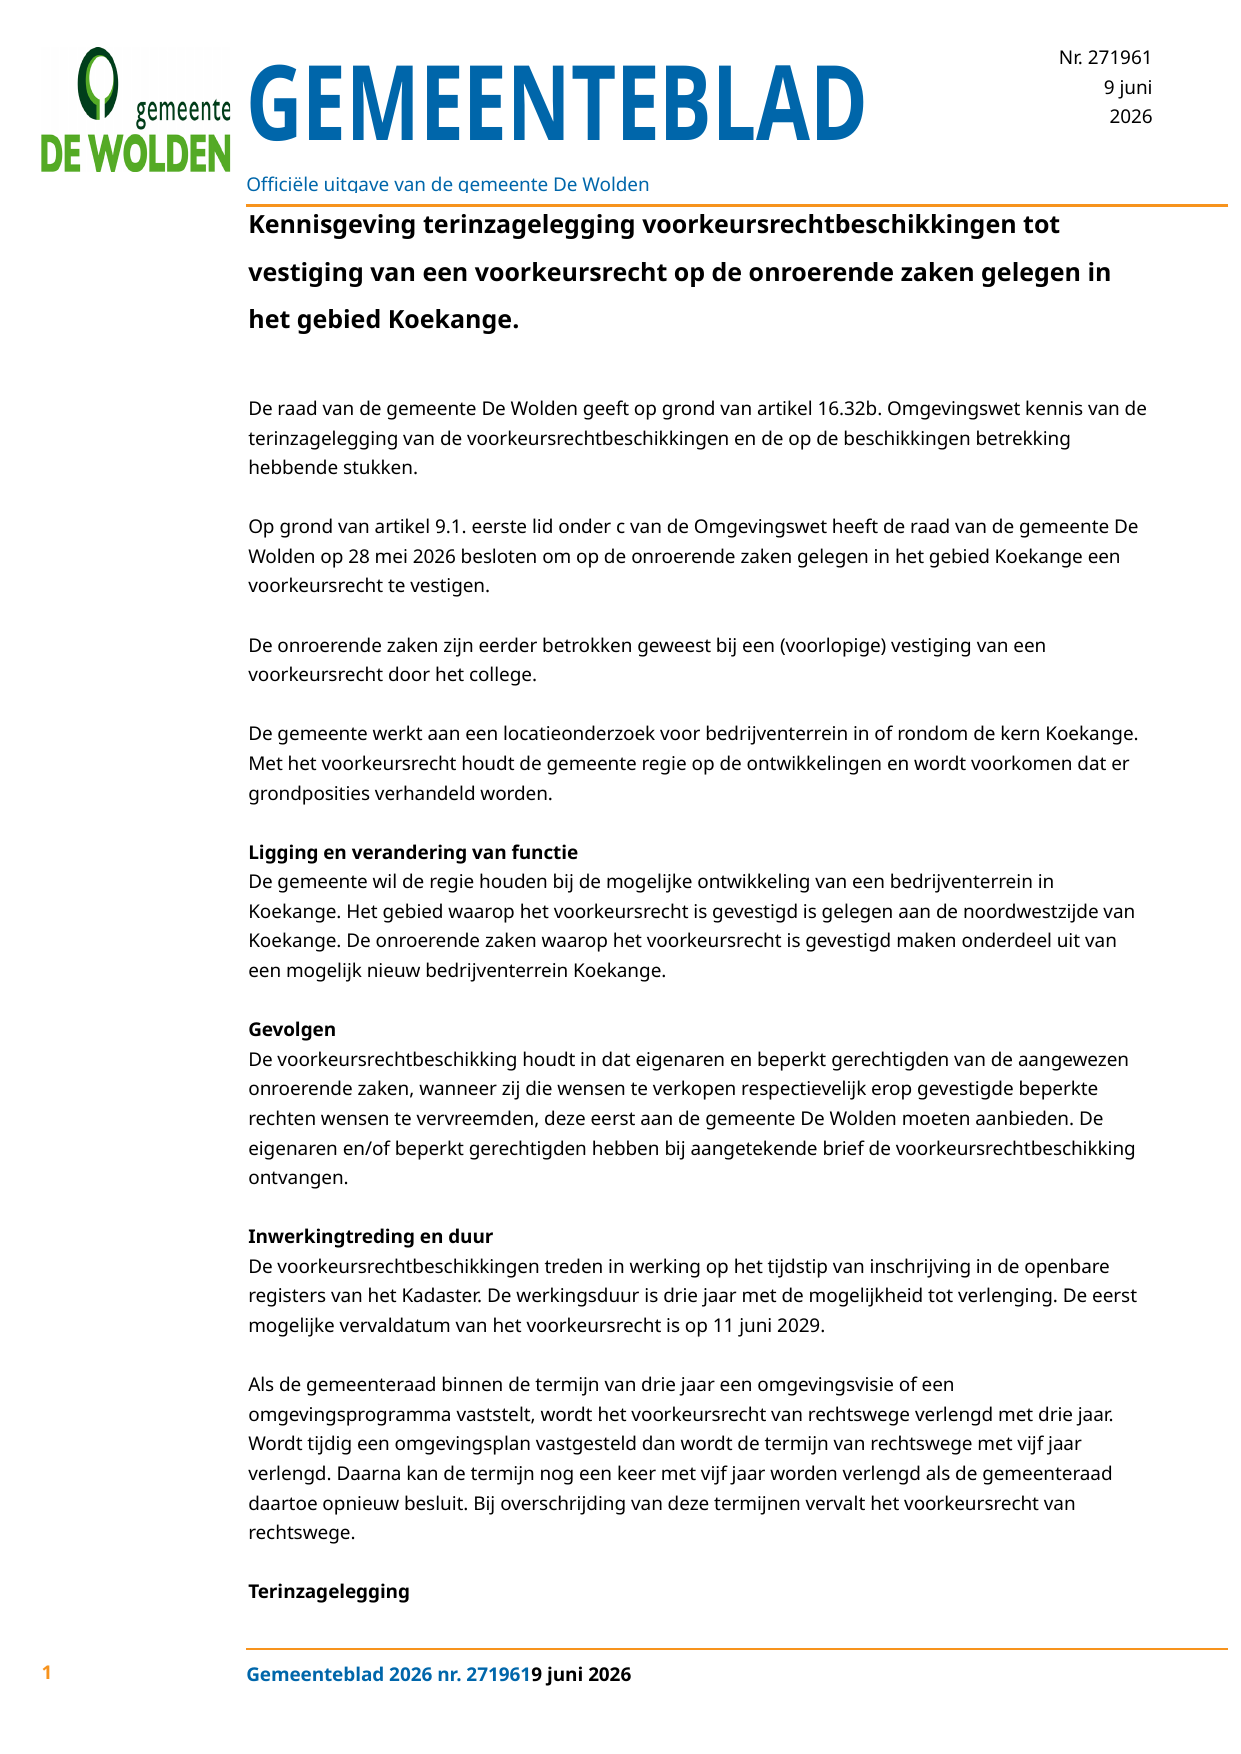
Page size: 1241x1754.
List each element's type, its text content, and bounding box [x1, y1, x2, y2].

text De raad van de gemeente De Wolden geeft op grond van artikel 16.32b. Omgevingswet kennis van de terinzagelegging van de voorkeursrechtbeschikkingen en de op de beschikkingen betrekking hebbende stukken. [248, 395, 1152, 480]
text Als de gemeenteraad binnen de termijn van drie jaar een omgevingsvisie of een omgevingsprogramma vaststelt, wordt het voorkeursrecht van rechtswege verlengd met drie jaar. Wordt tijdig een omgevingsplan vastgesteld dan wordt de termijn van rechtswege met vijf jaar verlengd. Daarna kan de termijn nog een keer met vijf jaar worden verlengd als de gemeenteraad daartoe opnieuw besluit. Bij overschrijding van deze termijnen vervalt het voorkeursrecht van rechtswege. [248, 1371, 1152, 1545]
text Terinzagelegging [248, 1578, 1152, 1604]
text De voorkeursrechtbeschikkingen treden in werking op het tijdstip van inschrijving in de openbare registers van het Kadaster. De werkingsduur is drie jaar met de mogelijkheid tot verlenging. De eerst mogelijke vervaldatum van het voorkeursrecht is op 11 juni 2029. [248, 1253, 1152, 1338]
text De onroerende zaken zijn eerder betrokken geweest bij een (voorlopige) vestiging van een voorkeursrecht door het college. [248, 632, 1152, 687]
text De gemeente wil de regie houden bij de mogelijke ontwikkeling van een bedrijventerrein in Koekange. Het gebied waarop het voorkeursrecht is gevestigd is gelegen aan de noordwestzijde van Koekange. De onroerende zaken waarop het voorkeursrecht is gevestigd maken onderdeel uit van een mogelijk nieuw bedrijventerrein Koekange. [248, 868, 1152, 983]
text Inwerkingtreding en duur [248, 1223, 1152, 1249]
picture [41, 47, 231, 172]
text Gevolgen [248, 1016, 1152, 1042]
text De gemeente werkt aan een locatieonderzoek voor bedrijventerrein in of rondom de kern Koekange. Met het voorkeursrecht houdt de gemeente regie op de ontwikkelingen en wordt voorkomen dat er grondposities verhandeld worden. [248, 721, 1152, 805]
text Op grond van artikel 9.1. eerste lid onder c van de Omgevingswet heeft de raad van de gemeente De Wolden op 28 mei 2026 besloten om op de onroerende zaken gelegen in het gebied Koekange een voorkeursrecht te vestigen. [248, 513, 1152, 598]
text Ligging en verandering van functie [248, 839, 1152, 864]
text De voorkeursrechtbeschikking houdt in dat eigenaren en beperkt gerechtigden van de aangewezen onroerende zaken, wanneer zij die wensen te verkopen respectievelijk erop gevestigde beperkte rechten wensen te vervreemden, deze eerst aan de gemeente De Wolden moeten aanbieden. De eigenaren en/of beperkt gerechtigden hebben bij aangetekende brief de voorkeursrechtbeschikking ontvangen. [248, 1046, 1152, 1190]
text Kennisgeving terinzagelegging voorkeursrechtbeschikkingen tot vestiging van een voorkeursrecht op de onroerende zaken gelegen in het gebied Koekange. [248, 207, 1152, 336]
